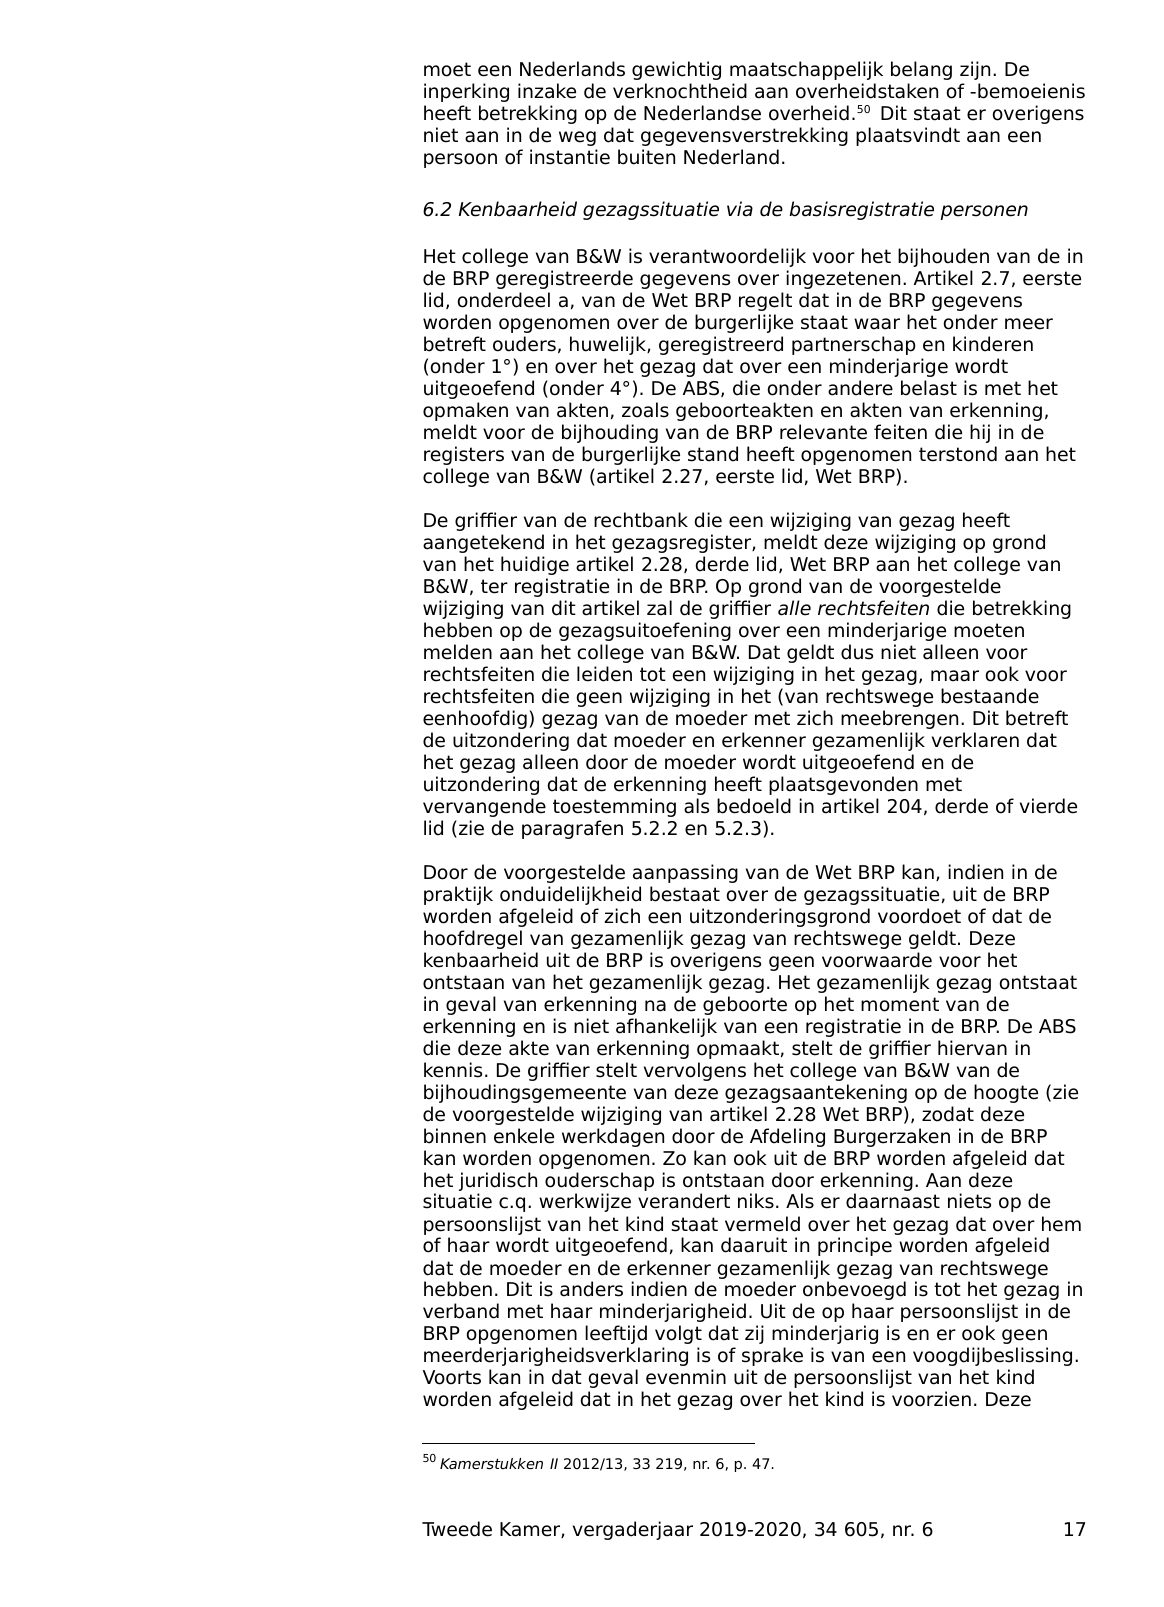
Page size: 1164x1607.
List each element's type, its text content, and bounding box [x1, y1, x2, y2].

text De griffier van de rechtbank die een wijziging van gezag heeft aangetekend in het gezagsregister, meldt deze wijziging op grond van het huidige artikel 2.28, derde lid, Wet BRP aan het college van B&W, ter registratie in de BRP. Op grond van de voorgestelde wijziging van dit artikel zal de griffier alle rechtsfeiten die betrekking hebben op de gezagsuitoefening over een minderjarige moeten melden aan het college van B&W. Dat geldt dus niet alleen voor rechtsfeiten die leiden tot een wijziging in het gezag, maar ook voor rechtsfeiten die geen wijziging in het (van rechtswege bestaande eenhoofdig) gezag van de moeder met zich meebrengen. Dit betreft de uitzondering dat moeder en erkenner gezamenlijk verklaren dat het gezag alleen door de moeder wordt uitgeoefend en de uitzondering dat de erkenning heeft plaatsgevonden met vervangende toestemming als bedoeld in artikel 204, derde of vierde lid (zie de paragrafen 5.2.2 en 5.2.3). [422, 510, 1087, 839]
text Kamerstukken II 2012/13, 33 219, nr. 6, p. 47. [422, 1452, 1087, 1474]
text moet een Nederlands gewichtig maatschappelijk belang zijn. De inperking inzake de verknochtheid aan overheidstaken of -bemoeienis heeft betrekking op de Nederlandse overheid. Dit staat er overigens niet aan in de weg dat gegevensverstrekking plaatsvindt aan een persoon of instantie buiten Nederland. [422, 59, 1087, 169]
subtitle 6.2 Kenbaarheid gezagssituatie via de basisregistratie personen [422, 199, 1087, 221]
text Het college van B&W is verantwoordelijk voor het bijhouden van de in de BRP geregistreerde gegevens over ingezetenen. Artikel 2.7, eerste lid, onderdeel a, van de Wet BRP regelt dat in de BRP gegevens worden opgenomen over de burgerlijke staat waar het onder meer betreft ouders, huwelijk, geregistreerd partnerschap en kinderen (onder 1°) en over het gezag dat over een minderjarige wordt uitgeoefend (onder 4°). De ABS, die onder andere belast is met het opmaken van akten, zoals geboorteakten en akten van erkenning, meldt voor de bijhouding van de BRP relevante feiten die hij in de registers van de burgerlijke stand heeft opgenomen terstond aan het college van B&W (artikel 2.27, eerste lid, Wet BRP). [422, 246, 1087, 488]
text Door de voorgestelde aanpassing van de Wet BRP kan, indien in de praktijk onduidelijkheid bestaat over de gezagssituatie, uit de BRP worden afgeleid of zich een uitzonderingsgrond voordoet of dat de hoofdregel van gezamenlijk gezag van rechtswege geldt. Deze kenbaarheid uit de BRP is overigens geen voorwaarde voor het ontstaan van het gezamenlijk gezag. Het gezamenlijk gezag ontstaat in geval van erkenning na de geboorte op het moment van de erkenning en is niet afhankelijk van een registratie in de BRP. De ABS die deze akte van erkenning opmaakt, stelt de griffier hiervan in kennis. De griffier stelt vervolgens het college van B&W van de bijhoudingsgemeente van deze gezagsaantekening op de hoogte (zie de voorgestelde wijziging van artikel 2.28 Wet BRP), zodat deze binnen enkele werkdagen door de Afdeling Burgerzaken in de BRP kan worden opgenomen. Zo kan ook uit de BRP worden afgeleid dat het juridisch ouderschap is ontstaan door erkenning. Aan deze situatie c.q. werkwijze verandert niks. Als er daarnaast niets op de persoonslijst van het kind staat vermeld over het gezag dat over hem of haar wordt uitgeoefend, kan daaruit in principe worden afgeleid dat de moeder en de erkenner gezamenlijk gezag van rechtswege hebben. Dit is anders indien de moeder onbevoegd is tot het gezag in verband met haar minderjarigheid. Uit de op haar persoonslijst in de BRP opgenomen leeftijd volgt dat zij minderjarig is en er ook geen meerderjarigheidsverklaring is of sprake is van een voogdijbeslissing. Voorts kan in dat geval evenmin uit de persoonslijst van het kind worden afgeleid dat in het gezag over het kind is voorzien. Deze [422, 862, 1087, 1411]
